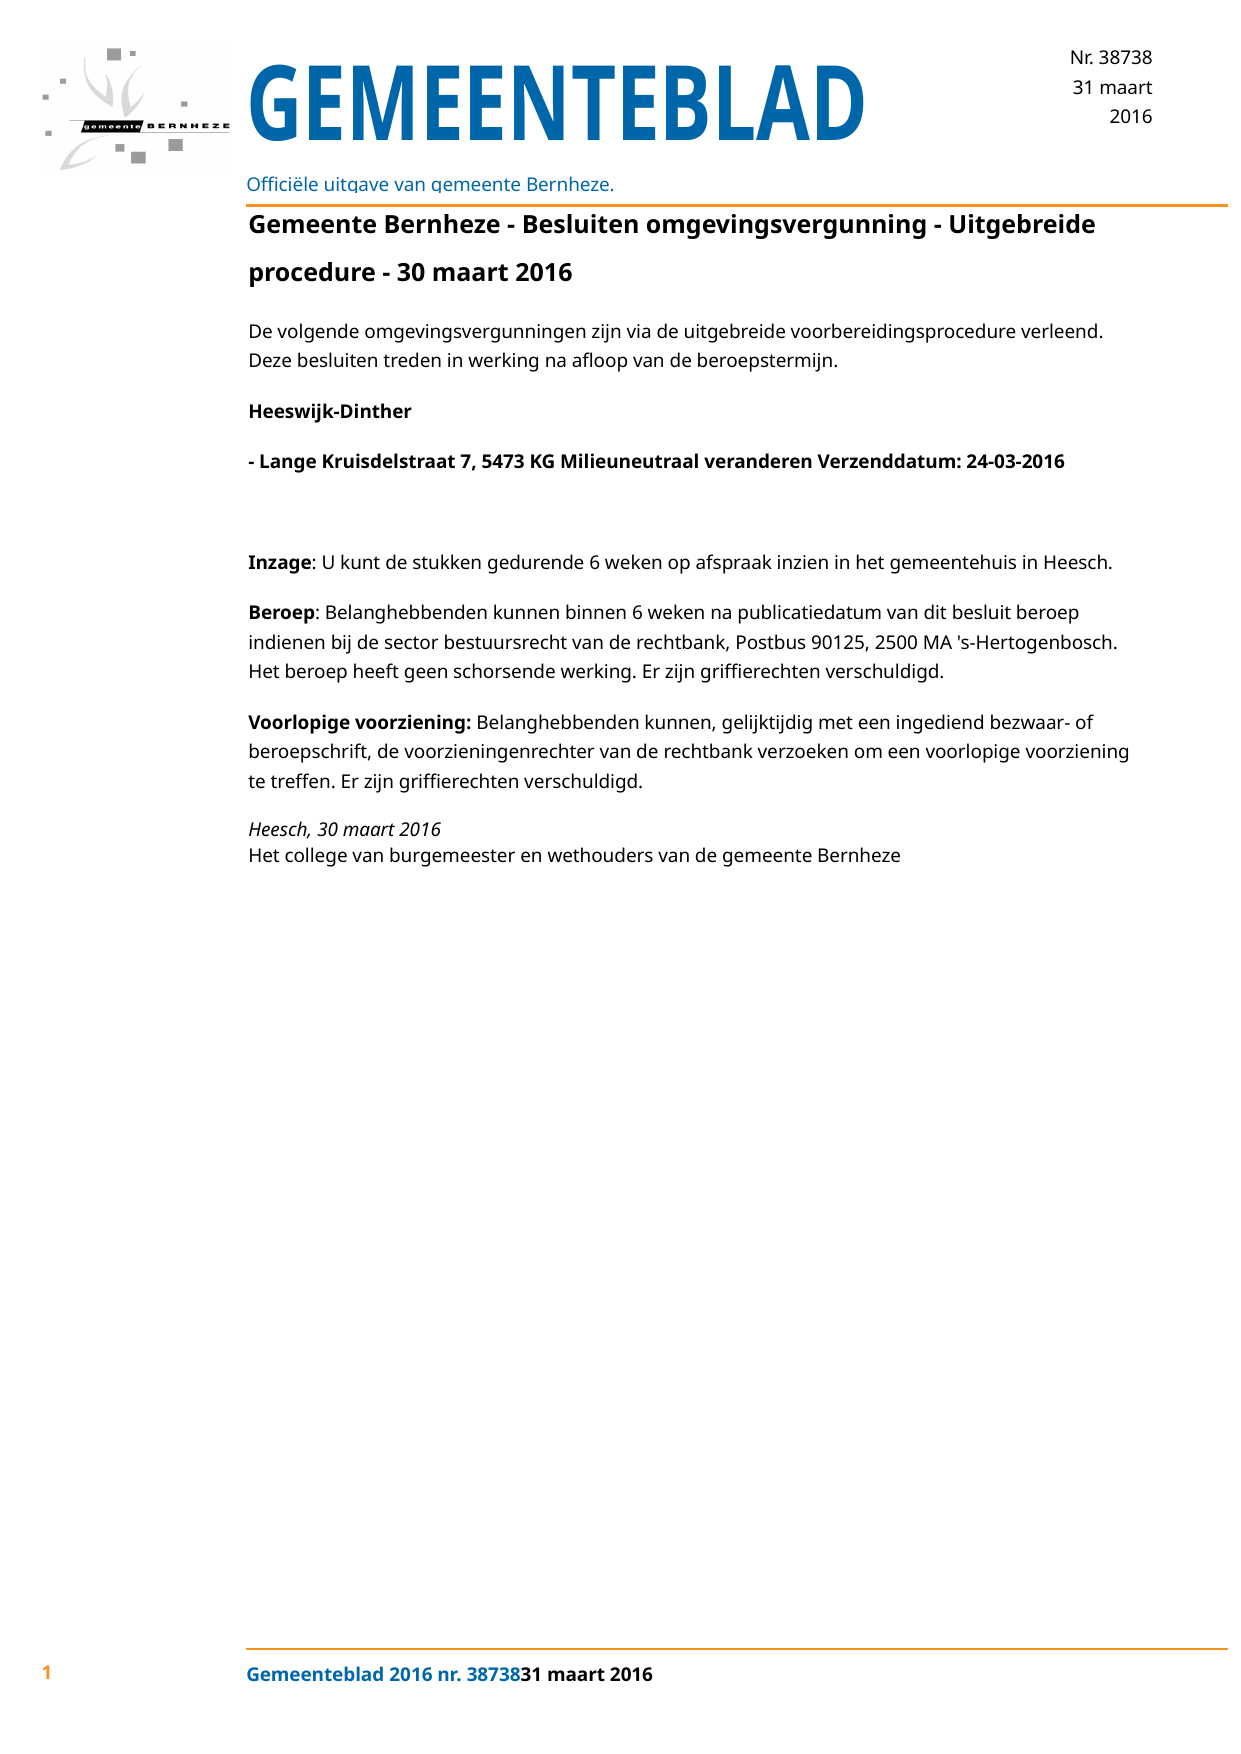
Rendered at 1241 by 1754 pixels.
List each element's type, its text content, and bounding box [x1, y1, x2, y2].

picture [41, 47, 231, 172]
text - Lange Kruisdelstraat 7, 5473 KG Milieuneutraal veranderen Verzenddatum: 24-03-2016 [248, 448, 1152, 474]
text De volgende omgevingsvergunningen zijn via de uitgebreide voorbereidingsprocedure verleend. Deze besluiten treden in werking na afloop van de beroepstermijn. [248, 318, 1152, 373]
text Gemeente Bernheze - Besluiten omgevingsvergunning - Uitgebreide procedure - 30 maart 2016 [248, 207, 1152, 288]
text Inzage: U kunt de stukken gedurende 6 weken op afspraak inzien in het gemeentehuis in Heesch. [248, 549, 1152, 575]
text Heeswijk-Dinther [248, 398, 1152, 424]
text Voorlopige voorziening: Belanghebbenden kunnen, gelijktijdig met een ingediend bezwaar- of beroepschrift, de voorzieningenrechter van de rechtbank verzoeken om een voorlopige voorziening te treffen. Er zijn griffierechten verschuldigd. [248, 709, 1152, 794]
text Het college van burgemeester en wethouders van de gemeente Bernheze [248, 842, 1152, 868]
text Beroep: Belanghebbenden kunnen binnen 6 weken na publicatiedatum van dit besluit beroep indienen bij de sector bestuursrecht van de rechtbank, Postbus 90125, 2500 MA 's-Hertogenbosch. Het beroep heeft geen schorsende werking. Er zijn griffierechten verschuldigd. [248, 599, 1152, 684]
text Heesch, 30 maart 2016 [248, 816, 1152, 842]
